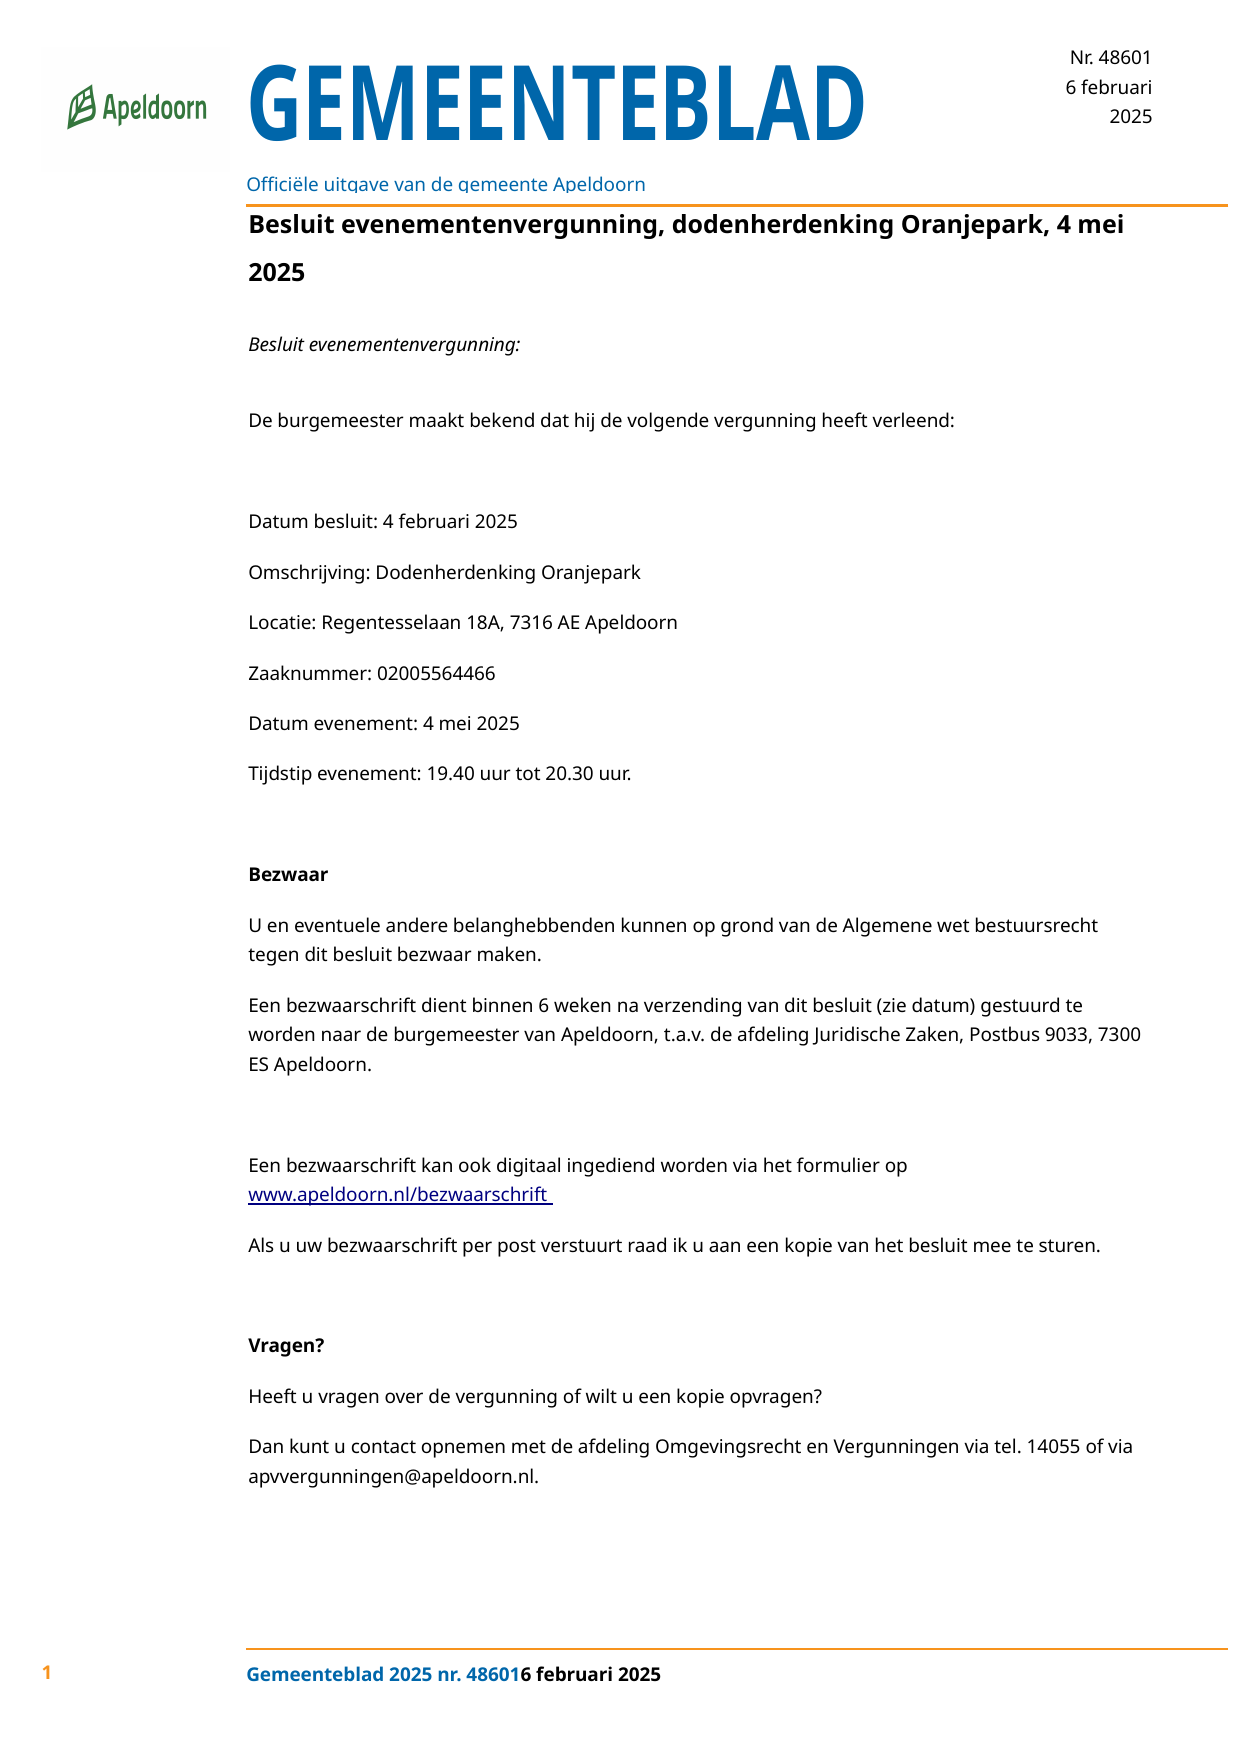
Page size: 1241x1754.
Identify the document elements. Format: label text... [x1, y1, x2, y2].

text Tijdstip evenement: 19.40 uur tot 20.30 uur. [248, 761, 1152, 786]
text Besluit evenementenvergunning, dodenherdenking Oranjepark, 4 mei 2025 [248, 207, 1152, 288]
text Besluit evenementenvergunning: [248, 331, 1152, 357]
text Bezwaar [248, 861, 1152, 887]
text Omschrijving: Dodenherdenking Oranjepark [248, 559, 1152, 584]
text Vragen? [248, 1333, 1152, 1358]
text De burgemeester maakt bekend dat hij de volgende vergunning heeft verleend: [248, 408, 1152, 433]
text Datum evenement: 4 mei 2025 [248, 710, 1152, 736]
text Een bezwaarschrift dient binnen 6 weken na verzending van dit besluit (zie datum) gestuurd te worden naar de burgemeester van Apeldoorn, t.a.v. de afdeling Juridische Zaken, Postbus 9033, 7300 ES Apeldoorn. [248, 992, 1152, 1077]
text U en eventuele andere belanghebbenden kunnen op grond van de Algemene wet bestuursrecht tegen dit besluit bezwaar maken. [248, 912, 1152, 967]
text Zaaknummer: 02005564466 [248, 660, 1152, 685]
text Datum besluit: 4 februari 2025 [248, 508, 1152, 534]
text Als u uw bezwaarschrift per post verstuurt raad ik u aan een kopie van het besluit mee te sturen. [248, 1232, 1152, 1257]
picture [41, 47, 231, 172]
text Dan kunt u contact opnemen met de afdeling Omgevingsrecht en Vergunningen via tel. 14055 of via apvvergunningen@apeldoorn.nl. [248, 1433, 1152, 1489]
text Heeft u vragen over de vergunning of wilt u een kopie opvragen? [248, 1383, 1152, 1409]
text Locatie: Regentesselaan 18A, 7316 AE Apeldoorn [248, 609, 1152, 635]
text Een bezwaarschrift kan ook digitaal ingediend worden via het formulier op www.apeldoorn.nl/bezwaarschrift [248, 1152, 1152, 1207]
